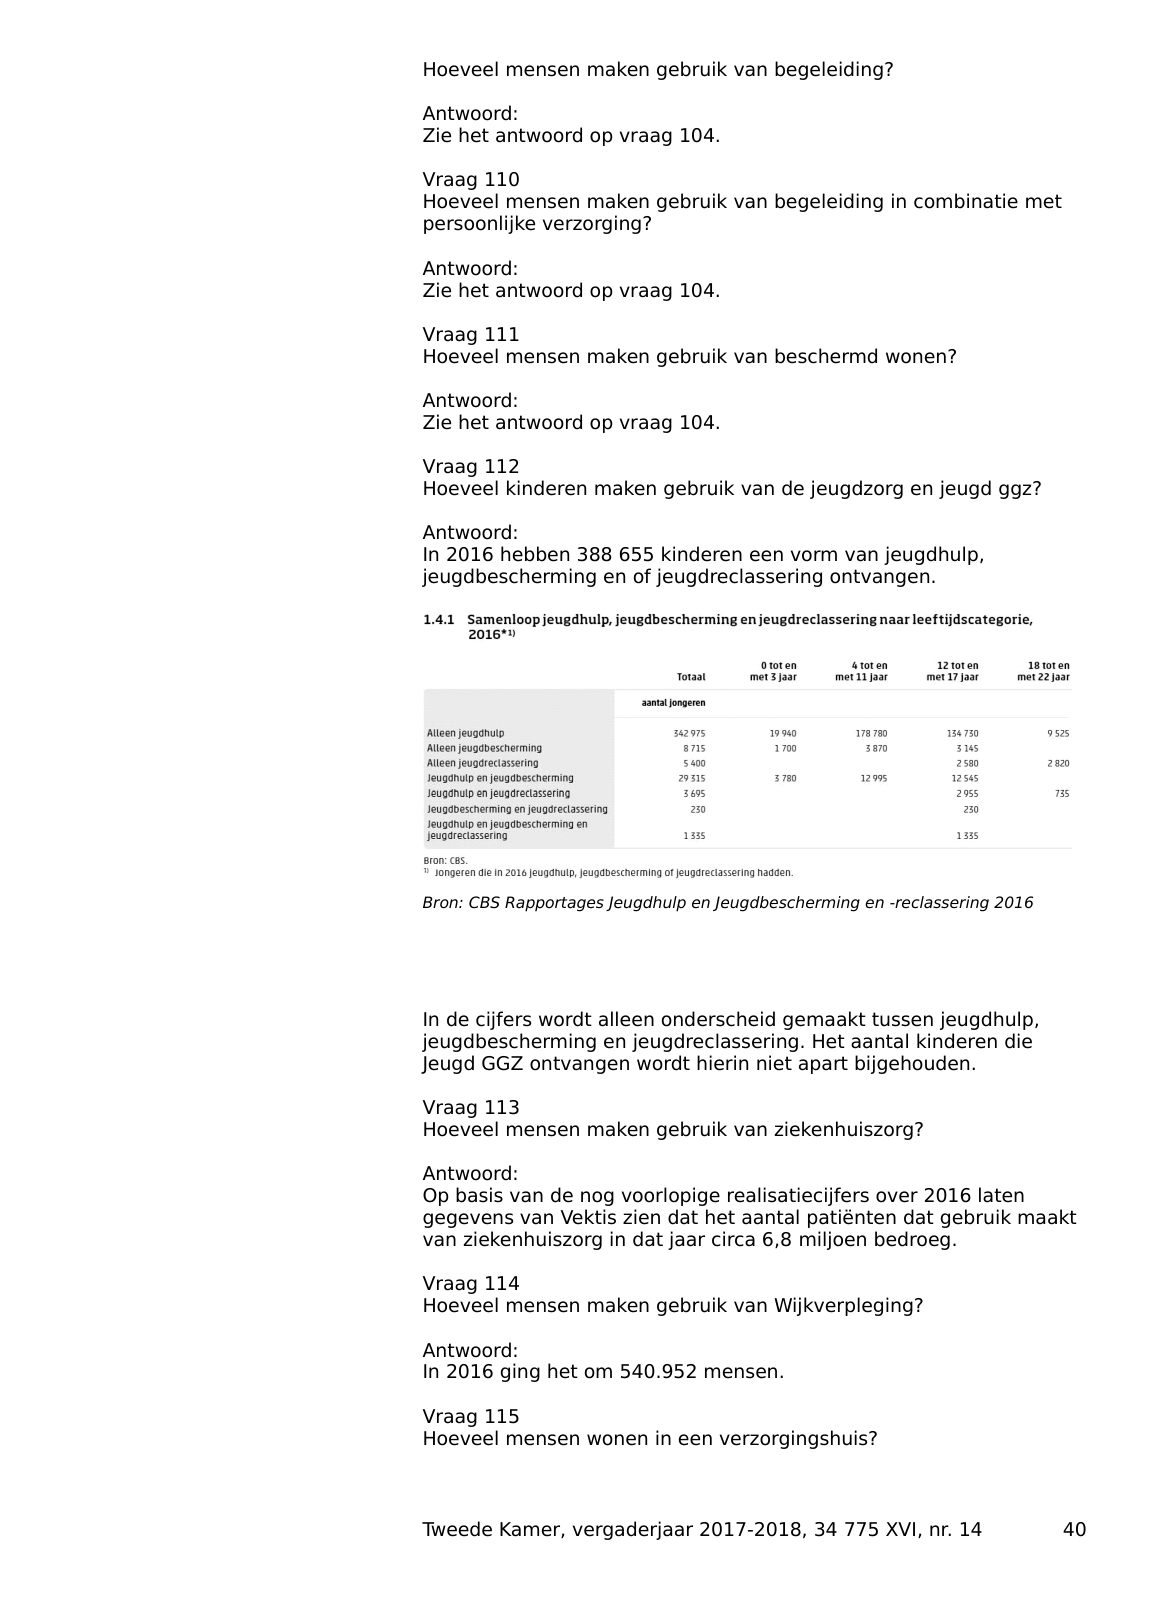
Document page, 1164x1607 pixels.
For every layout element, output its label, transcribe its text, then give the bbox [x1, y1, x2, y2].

text Zie het antwoord op vraag 104. [422, 125, 1087, 147]
text Vraag 113 [422, 1097, 1087, 1119]
text In 2016 ging het om 540.952 mensen. [422, 1361, 1087, 1383]
text Bron: CBS Rapportages Jeugdhulp en Jeugdbescherming en -reclassering 2016 [422, 894, 1072, 912]
text Vraag 111 [422, 324, 1087, 346]
text In de cijfers wordt alleen onderscheid gemaakt tussen jeugdhulp, jeugdbescherming en jeugdreclassering. Het aantal kinderen die Jeugd GGZ ontvangen wordt hierin niet apart bijgehouden. [422, 1009, 1087, 1075]
text Vraag 115 [422, 1406, 1087, 1428]
text Op basis van de nog voorlopige realisatiecijfers over 2016 laten gegevens van Vektis zien dat het aantal patiënten dat gebruik maakt van ziekenhuiszorg in dat jaar circa 6,8 miljoen bedroeg. [422, 1185, 1087, 1251]
text Antwoord: [422, 1339, 1087, 1361]
text Hoeveel mensen maken gebruik van Wijkverpleging? [422, 1295, 1087, 1317]
text Antwoord: [422, 522, 1087, 544]
text Hoeveel mensen maken gebruik van beschermd wonen? [422, 346, 1087, 368]
text Antwoord: [422, 1163, 1087, 1185]
picture [422, 610, 1072, 882]
text Hoeveel mensen maken gebruik van begeleiding in combinatie met persoonlijke verzorging? [422, 191, 1087, 235]
text In 2016 hebben 388 655 kinderen een vorm van jeugdhulp, jeugdbescherming en of jeugdreclassering ontvangen. [422, 544, 1087, 588]
text Antwoord: [422, 103, 1087, 125]
text Hoeveel mensen maken gebruik van begeleiding? [422, 59, 1087, 81]
text Zie het antwoord op vraag 104. [422, 279, 1087, 301]
text Vraag 114 [422, 1273, 1087, 1295]
text Antwoord: [422, 257, 1087, 279]
text Antwoord: [422, 390, 1087, 412]
text Hoeveel mensen maken gebruik van ziekenhuiszorg? [422, 1119, 1087, 1141]
text Hoeveel mensen wonen in een verzorgingshuis? [422, 1428, 1087, 1449]
text Vraag 110 [422, 169, 1087, 191]
text Vraag 112 [422, 456, 1087, 478]
text Hoeveel kinderen maken gebruik van de jeugdzorg en jeugd ggz? [422, 478, 1087, 500]
text Zie het antwoord op vraag 104. [422, 412, 1087, 434]
